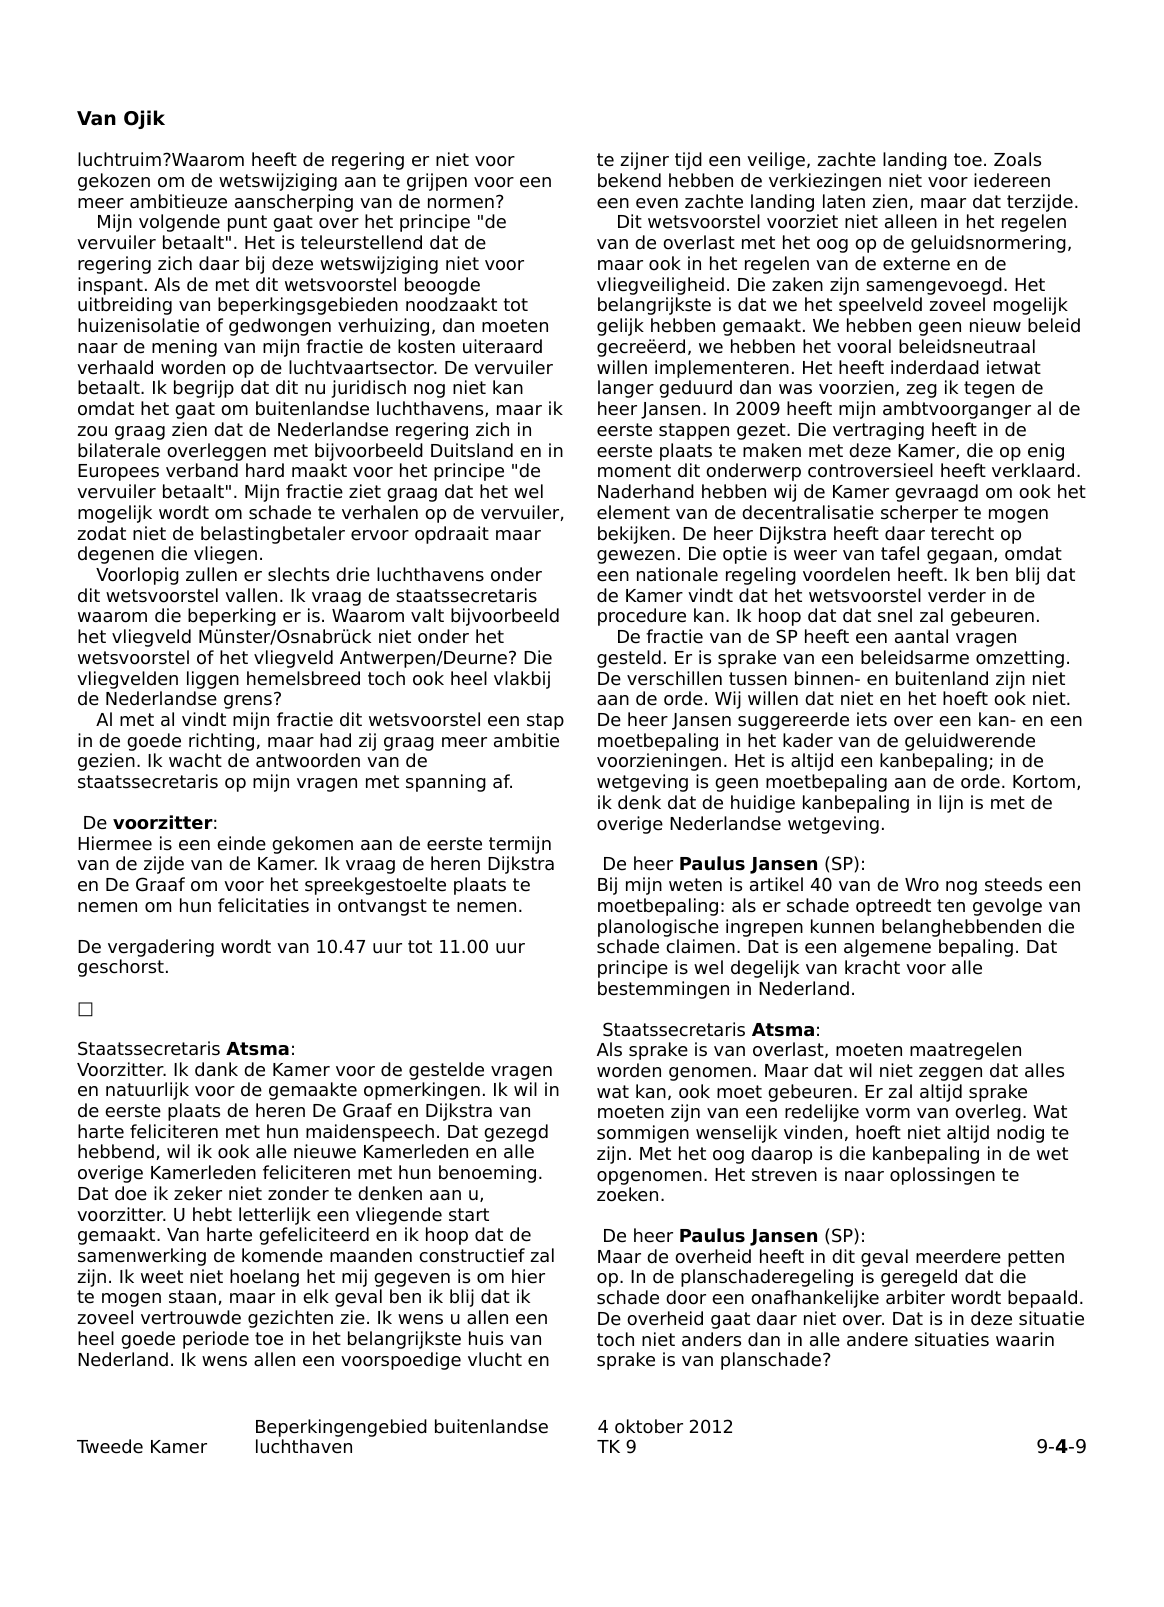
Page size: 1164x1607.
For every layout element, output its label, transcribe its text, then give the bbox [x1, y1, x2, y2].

text te zijner tijd een veilige, zachte landing toe. Zoals bekend hebben de verkiezingen niet voor iedereen een even zachte landing laten zien, maar dat terzijde. [596, 150, 1087, 212]
text De heer Paulus Jansen (SP): [596, 854, 1087, 875]
text Voorzitter. Ik dank de Kamer voor de gestelde vragen en natuurlijk voor de gemaakte opmerkingen. Ik wil in de eerste plaats de heren De Graaf en Dijkstra van harte feliciteren met hun maidenspeech. Dat gezegd hebbend, wil ik ook alle nieuwe Kamerleden en alle overige Kamerleden feliciteren met hun benoeming. Dat doe ik zeker niet zonder te denken aan u, voorzitter. U hebt letterlijk een vliegende start gemaakt. Van harte gefeliciteerd en ik hoop dat de samenwerking de komende maanden constructief zal zijn. Ik weet niet hoelang het mij gegeven is om hier te mogen staan, maar in elk geval ben ik blij dat ik zoveel vertrouwde gezichten zie. Ik wens u allen een heel goede periode toe in het belangrijkste huis van Nederland. Ik wens allen een voorspoedige vlucht en [77, 1059, 567, 1370]
text Bij mijn weten is artikel 40 van de Wro nog steeds een moetbepaling: als er schade optreedt ten gevolge van planologische ingrepen kunnen belanghebbenden die schade claimen. Dat is een algemene bepaling. Dat principe is wel degelijk van kracht voor alle bestemmingen in Nederland. [596, 875, 1087, 999]
text De fractie van de SP heeft een aantal vragen gesteld. Er is sprake van een beleidsarme omzetting. De verschillen tussen binnen- en buitenland zijn niet aan de orde. Wij willen dat niet en het hoeft ook niet. De heer Jansen suggereerde iets over een kan- en een moetbepaling in het kader van de geluidwerende voorzieningen. Het is altijd een kanbepaling; in de wetgeving is geen moetbepaling aan de orde. Kortom, ik denk dat de huidige kanbepaling in lijn is met de overige Nederlandse wetgeving. [596, 627, 1087, 834]
text Hiermee is een einde gekomen aan de eerste termijn van de zijde van de Kamer. Ik vraag de heren Dijkstra en De Graaf om voor het spreekgestoelte plaats te nemen om hun felicitaties in ontvangst te nemen. [77, 833, 567, 916]
text Staatssecretaris Atsma: [77, 1039, 567, 1059]
text Maar de overheid heeft in dit geval meerdere petten op. In de planschaderegeling is geregeld dat die schade door een onafhankelijke arbiter wordt bepaald. De overheid gaat daar niet over. Dat is in deze situatie toch niet anders dan in alle andere situaties waarin sprake is van planschade? [596, 1247, 1087, 1371]
text Al met al vindt mijn fractie dit wetsvoorstel een stap in de goede richting, maar had zij graag meer ambitie gezien. Ik wacht de antwoorden van de staatssecretaris op mijn vragen met spanning af. [77, 710, 567, 793]
text Als sprake is van overlast, moeten maatregelen worden genomen. Maar dat wil niet zeggen dat alles wat kan, ook moet gebeuren. Er zal altijd sprake moeten zijn van een redelijke vorm van overleg. Wat sommigen wenselijk vinden, hoeft niet altijd nodig te zijn. Met het oog daarop is die kanbepaling in de wet opgenomen. Het streven is naar oplossingen te zoeken. [596, 1040, 1087, 1206]
text De heer Paulus Jansen (SP): [596, 1226, 1087, 1247]
text Voorlopig zullen er slechts drie luchthavens onder dit wetsvoorstel vallen. Ik vraag de staatssecretaris waarom die beperking er is. Waarom valt bijvoorbeeld het vliegveld Münster/Osnabrück niet onder het wetsvoorstel of het vliegveld Antwerpen/Deurne? Die vliegvelden liggen hemelsbreed toch ook heel vlakbij de Nederlandse grens? [77, 565, 567, 710]
text De voorzitter: [77, 813, 567, 833]
text Mijn volgende punt gaat over het principe "de vervuiler betaalt". Het is teleurstellend dat de regering zich daar bij deze wetswijziging niet voor inspant. Als de met dit wetsvoorstel beoogde uitbreiding van beperkingsgebieden noodzaakt tot huizenisolatie of gedwongen verhuizing, dan moeten naar de mening van mijn fractie de kosten uiteraard verhaald worden op de luchtvaartsector. De vervuiler betaalt. Ik begrijp dat dit nu juridisch nog niet kan omdat het gaat om buitenlandse luchthavens, maar ik zou graag zien dat de Nederlandse regering zich in bilaterale overleggen met bijvoorbeeld Duitsland en in Europees verband hard maakt voor het principe "de vervuiler betaalt". Mijn fractie ziet graag dat het wel mogelijk wordt om schade te verhalen op de vervuiler, zodat niet de belastingbetaler ervoor opdraait maar degenen die vliegen. [77, 212, 567, 565]
text luchtruim?Waarom heeft de regering er niet voor gekozen om de wetswijziging aan te grijpen voor een meer ambitieuze aanscherping van de normen? [77, 150, 567, 212]
text □ [77, 998, 567, 1019]
text Dit wetsvoorstel voorziet niet alleen in het regelen van de overlast met het oog op de geluidsnormering, maar ook in het regelen van de externe en de vliegveiligheid. Die zaken zijn samengevoegd. Het belangrijkste is dat we het speelveld zoveel mogelijk gelijk hebben gemaakt. We hebben geen nieuw beleid gecreëerd, we hebben het vooral beleidsneutraal willen implementeren. Het heeft inderdaad ietwat langer geduurd dan was voorzien, zeg ik tegen de heer Jansen. In 2009 heeft mijn ambtvoorganger al de eerste stappen gezet. Die vertraging heeft in de eerste plaats te maken met deze Kamer, die op enig moment dit onderwerp controversieel heeft verklaard. Naderhand hebben wij de Kamer gevraagd om ook het element van de decentralisatie scherper te mogen bekijken. De heer Dijkstra heeft daar terecht op gewezen. Die optie is weer van tafel gegaan, omdat een nationale regeling voordelen heeft. Ik ben blij dat de Kamer vindt dat het wetsvoorstel verder in de procedure kan. Ik hoop dat dat snel zal gebeuren. [596, 212, 1087, 627]
text Staatssecretaris Atsma: [596, 1019, 1087, 1040]
text De vergadering wordt van 10.47 uur tot 11.00 uur geschorst. [77, 936, 567, 978]
